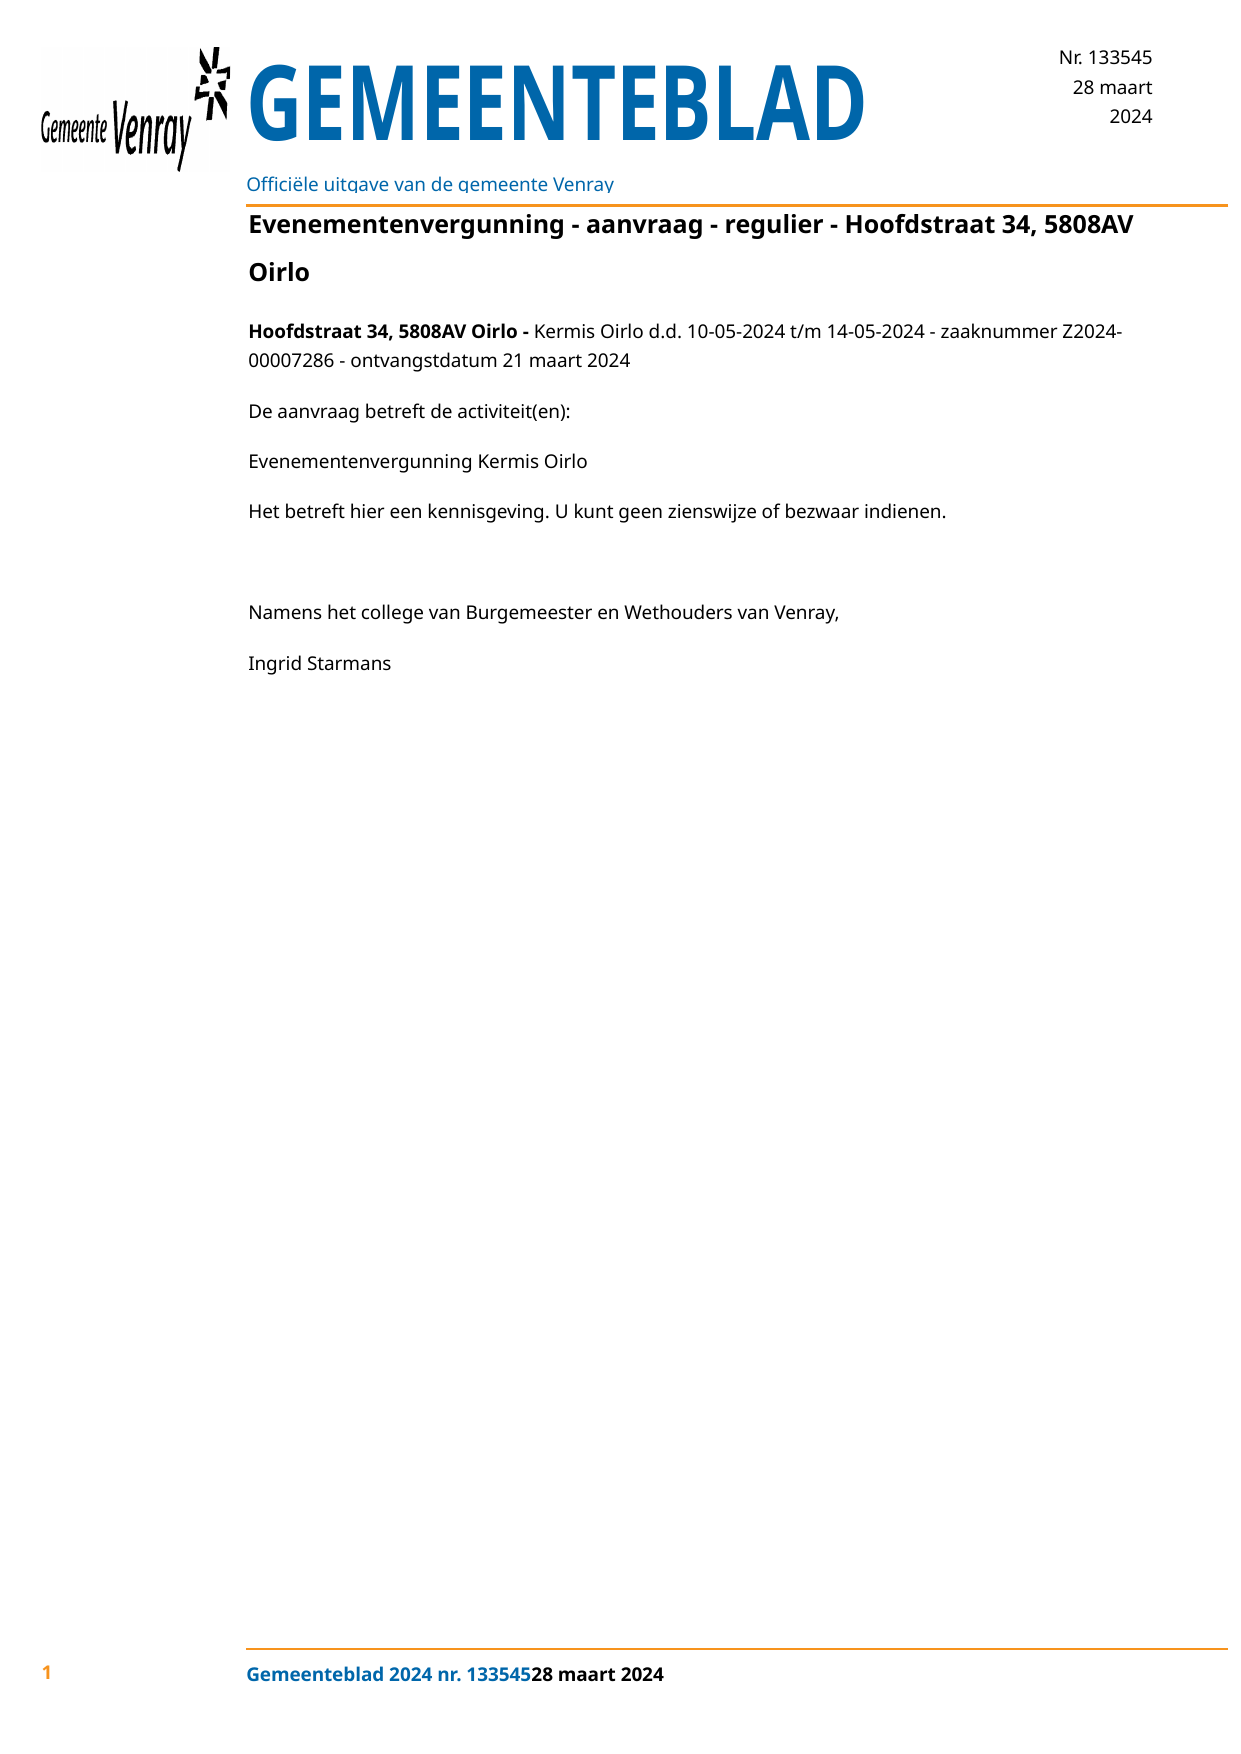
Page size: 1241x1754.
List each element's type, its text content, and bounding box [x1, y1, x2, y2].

text Evenementenvergunning - aanvraag - regulier - Hoofdstraat 34, 5808AV Oirlo [248, 207, 1152, 288]
text Evenementenvergunning Kermis Oirlo [248, 448, 1152, 474]
text De aanvraag betreft de activiteit(en): [248, 398, 1152, 424]
text Hoofdstraat 34, 5808AV Oirlo - Kermis Oirlo d.d. 10-05-2024 t/m 14-05-2024 - zaaknummer Z2024-00007286 - ontvangstdatum 21 maart 2024 [248, 318, 1152, 373]
picture [41, 47, 231, 172]
text Namens het college van Burgemeester en Wethouders van Venray, [248, 599, 1152, 625]
text Ingrid Starmans [248, 650, 1152, 676]
text Het betreft hier een kennisgeving. U kunt geen zienswijze of bezwaar indienen. [248, 499, 1152, 524]
